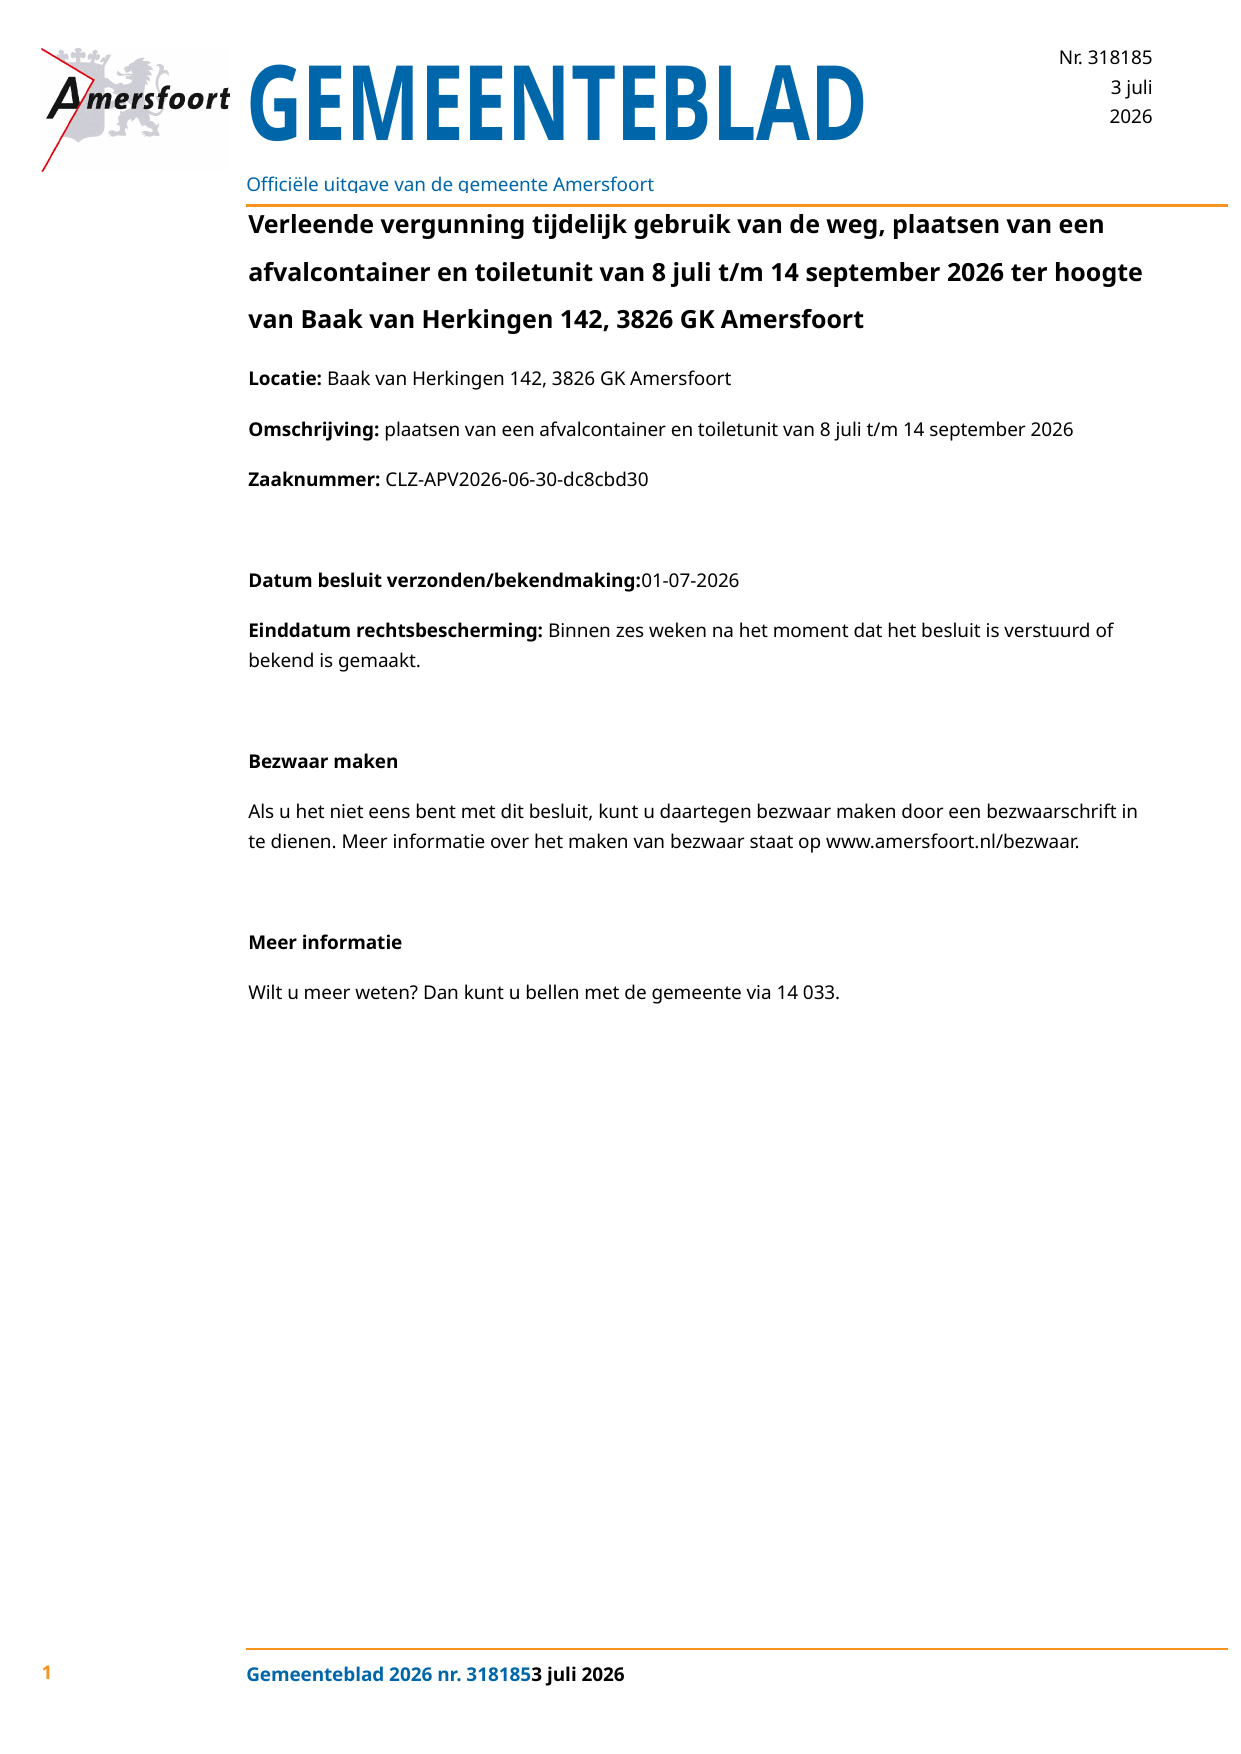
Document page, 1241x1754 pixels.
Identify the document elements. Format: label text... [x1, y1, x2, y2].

text Wilt u meer weten? Dan kunt u bellen met de gemeente via 14 033. [248, 979, 1152, 1005]
text Bezwaar maken [248, 748, 1152, 774]
text Omschrijving: plaatsen van een afvalcontainer en toiletunit van 8 juli t/m 14 september 2026 [248, 416, 1152, 442]
text Einddatum rechtsbescherming: Binnen zes weken na het moment dat het besluit is verstuurd of bekend is gemaakt. [248, 618, 1152, 673]
text Locatie: Baak van Herkingen 142, 3826 GK Amersfoort [248, 366, 1152, 391]
text Zaaknummer: CLZ-APV2026-06-30-dc8cbd30 [248, 466, 1152, 492]
text Datum besluit verzonden/bekendmaking:01-07-2026 [248, 567, 1152, 593]
text Verleende vergunning tijdelijk gebruik van de weg, plaatsen van een afvalcontainer en toiletunit van 8 juli t/m 14 september 2026 ter hoogte van Baak van Herkingen 142, 3826 GK Amersfoort [248, 207, 1152, 336]
text Meer informatie [248, 929, 1152, 954]
picture [41, 47, 231, 172]
text Als u het niet eens bent met dit besluit, kunt u daartegen bezwaar maken door een bezwaarschrift in te dienen. Meer informatie over het maken van bezwaar staat op www.amersfoort.nl/bezwaar. [248, 798, 1152, 854]
